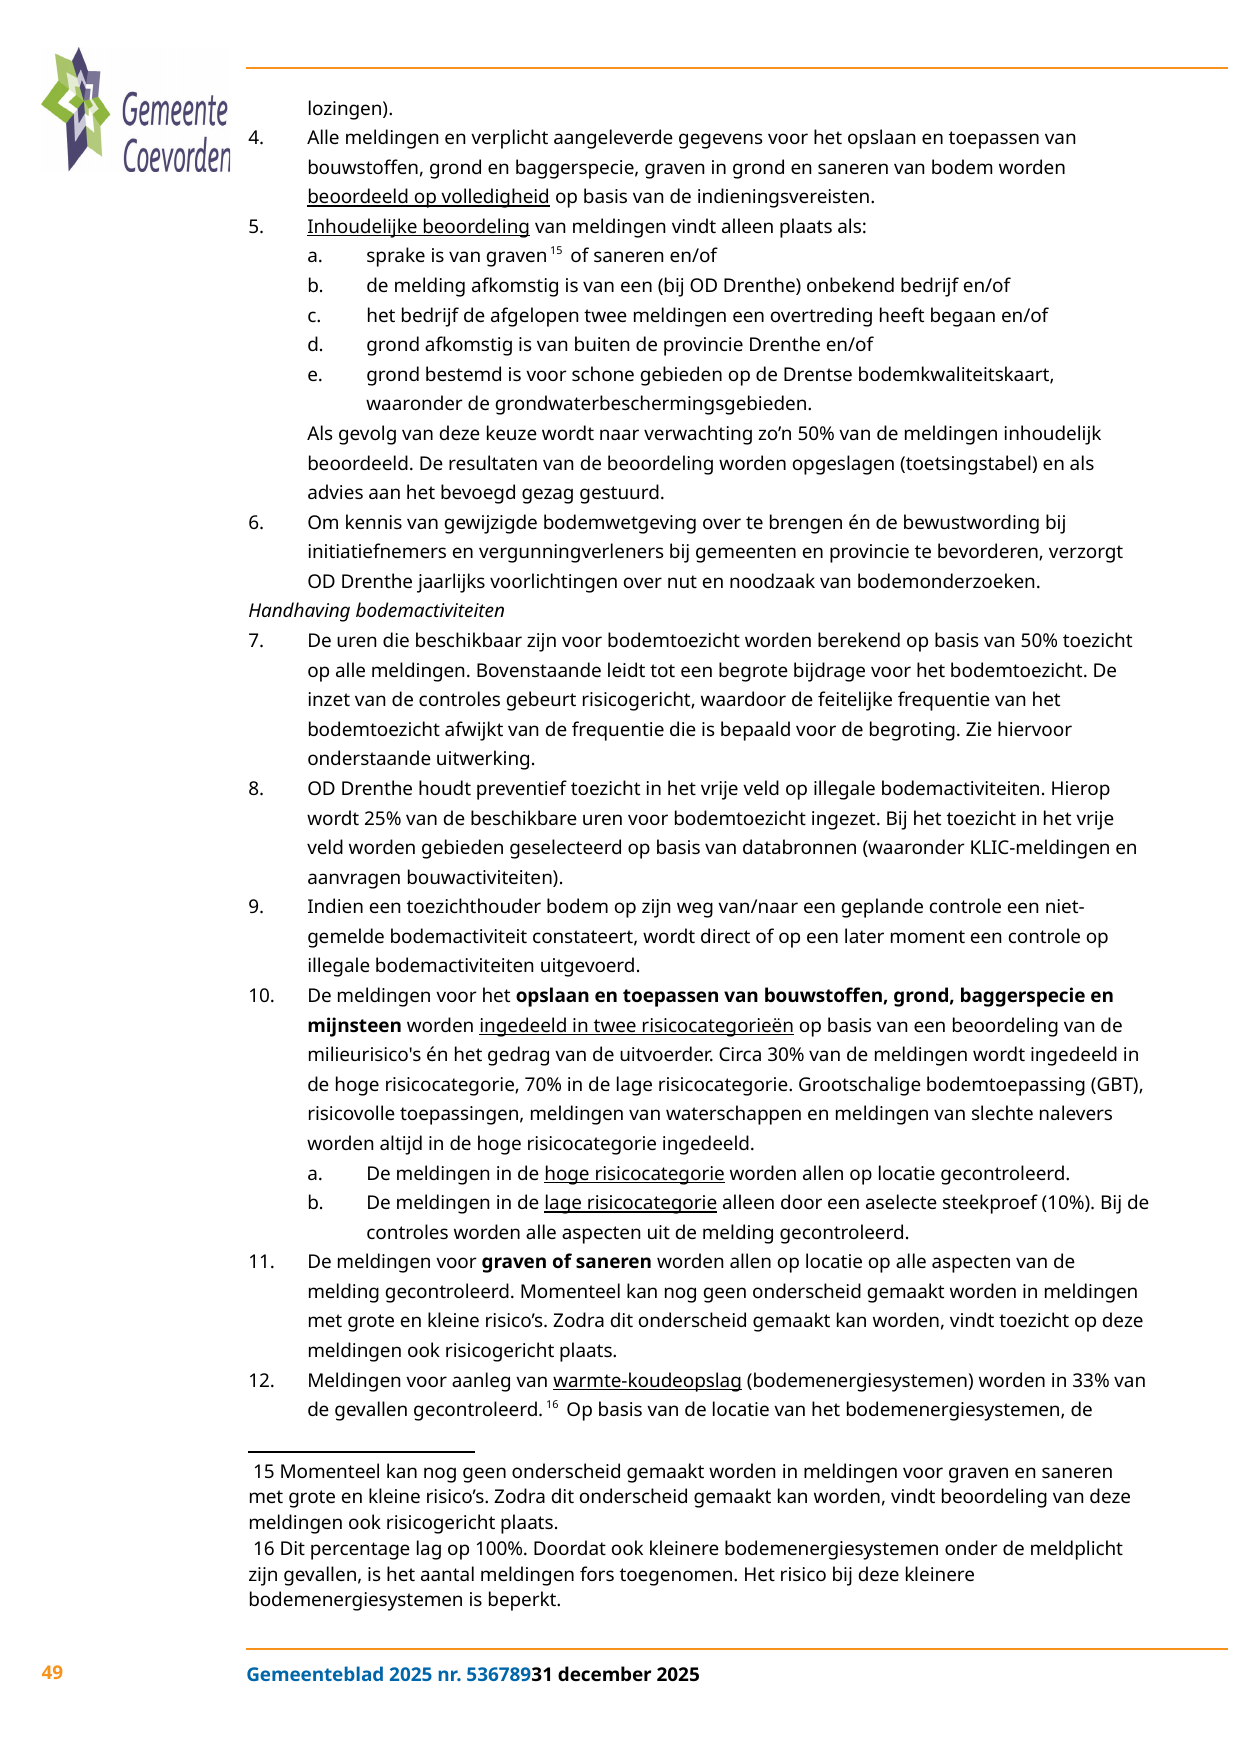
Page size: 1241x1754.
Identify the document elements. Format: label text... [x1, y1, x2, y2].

picture [41, 47, 231, 172]
list Momenteel kan nog geen onderscheid gemaakt worden in meldingen voor graven en saneren met grote en kleine risico’s. Zodra dit onderscheid gemaakt kan worden, vindt beoordeling van deze meldingen ook risicogericht plaats. [248, 1458, 1152, 1535]
list Als gevolg van deze keuze wordt naar verwachting zo’n 50% van de meldingen inhoudelijk beoordeeld. De resultaten van de beoordeling worden opgeslagen (toetsingstabel) en als advies aan het bevoegd gezag gestuurd. [248, 420, 1152, 505]
list Inhoudelijke beoordeling van meldingen vindt alleen plaats als: [248, 213, 1152, 239]
list Alle meldingen en verplicht aangeleverde gegevens voor het opslaan en toepassen van bouwstoffen, grond en baggerspecie, graven in grond en saneren van bodem worden beoordeeld op volledigheid op basis van de indieningsvereisten. [248, 124, 1152, 209]
text Handhaving bodemactiviteiten [248, 598, 1152, 623]
list OD Drenthe houdt preventief toezicht in het vrije veld op illegale bodemactiviteiten. Hierop wordt 25% van de beschikbare uren voor bodemtoezicht ingezet. Bij het toezicht in het vrije veld worden gebieden geselecteerd op basis van databronnen (waaronder KLIC-meldingen en aanvragen bouwactiviteiten). [248, 775, 1152, 890]
list De uren die beschikbaar zijn voor bodemtoezicht worden berekend op basis van 50% toezicht op alle meldingen. Bovenstaande leidt tot een begrote bijdrage voor het bodemtoezicht. De inzet van de controles gebeurt risicogericht, waardoor de feitelijke frequentie van het bodemtoezicht afwijkt van de frequentie die is bepaald voor de begroting. Zie hiervoor onderstaande uitwerking. [248, 627, 1152, 771]
list Indien een toezichthouder bodem op zijn weg van/naar een geplande controle een niet-gemelde bodemactiviteit constateert, wordt direct of op een later moment een controle op illegale bodemactiviteiten uitgevoerd. [248, 893, 1152, 978]
list Om kennis van gewijzigde bodemwetgeving over te brengen én de bewustwording bij initiatiefnemers en vergunningverleners bij gemeenten en provincie te bevorderen, verzorgt OD Drenthe jaarlijks voorlichtingen over nut en noodzaak van bodemonderzoeken. [248, 509, 1152, 594]
list Dit percentage lag op 100%. Doordat ook kleinere bodemenergiesystemen onder de meldplicht zijn gevallen, is het aantal meldingen fors toegenomen. Het risico bij deze kleinere bodemenergiesystemen is beperkt. [248, 1535, 1152, 1612]
list Meldingen voor aanleg van warmte-koudeopslag (bodemenergiesystemen) worden in 33% van de gevallen gecontroleerd. Op basis van de locatie van het bodemenergiesystemen, de [248, 1367, 1152, 1422]
list De meldingen voor graven of saneren worden allen op locatie op alle aspecten van de melding gecontroleerd. Momenteel kan nog geen onderscheid gemaakt worden in meldingen met grote en kleine risico’s. Zodra dit onderscheid gemaakt kan worden, vindt toezicht op deze meldingen ook risicogericht plaats. [248, 1248, 1152, 1363]
list De meldingen voor het opslaan en toepassen van bouwstoffen, grond, baggerspecie en mijnsteen worden ingedeeld in twee risicocategorieën op basis van een beoordeling van de milieurisico's én het gedrag van de uitvoerder. Circa 30% van de meldingen wordt ingedeeld in de hoge risicocategorie, 70% in de lage risicocategorie. Grootschalige bodemtoepassing (GBT), risicovolle toepassingen, meldingen van waterschappen en meldingen van slechte nalevers worden altijd in de hoge risicocategorie ingedeeld. [248, 982, 1152, 1156]
list De meldingen in de hoge risicocategorie worden allen op locatie gecontroleerd. [307, 1160, 1152, 1186]
list De meldingen in de lage risicocategorie alleen door een aselecte steekproef (10%). Bij de controles worden alle aspecten uit de melding gecontroleerd. [307, 1189, 1152, 1245]
list lozingen). [248, 95, 1152, 121]
list grond afkomstig is van buiten de provincie Drenthe en/of [307, 331, 1152, 357]
list het bedrijf de afgelopen twee meldingen een overtreding heeft begaan en/of [307, 302, 1152, 328]
list de melding afkomstig is van een (bij OD Drenthe) onbekend bedrijf en/of [307, 272, 1152, 298]
list sprake is van graven of saneren en/of [307, 243, 1152, 268]
list grond bestemd is voor schone gebieden op de Drentse bodemkwaliteitskaart, waaronder de grondwaterbeschermingsgebieden. [307, 361, 1152, 416]
